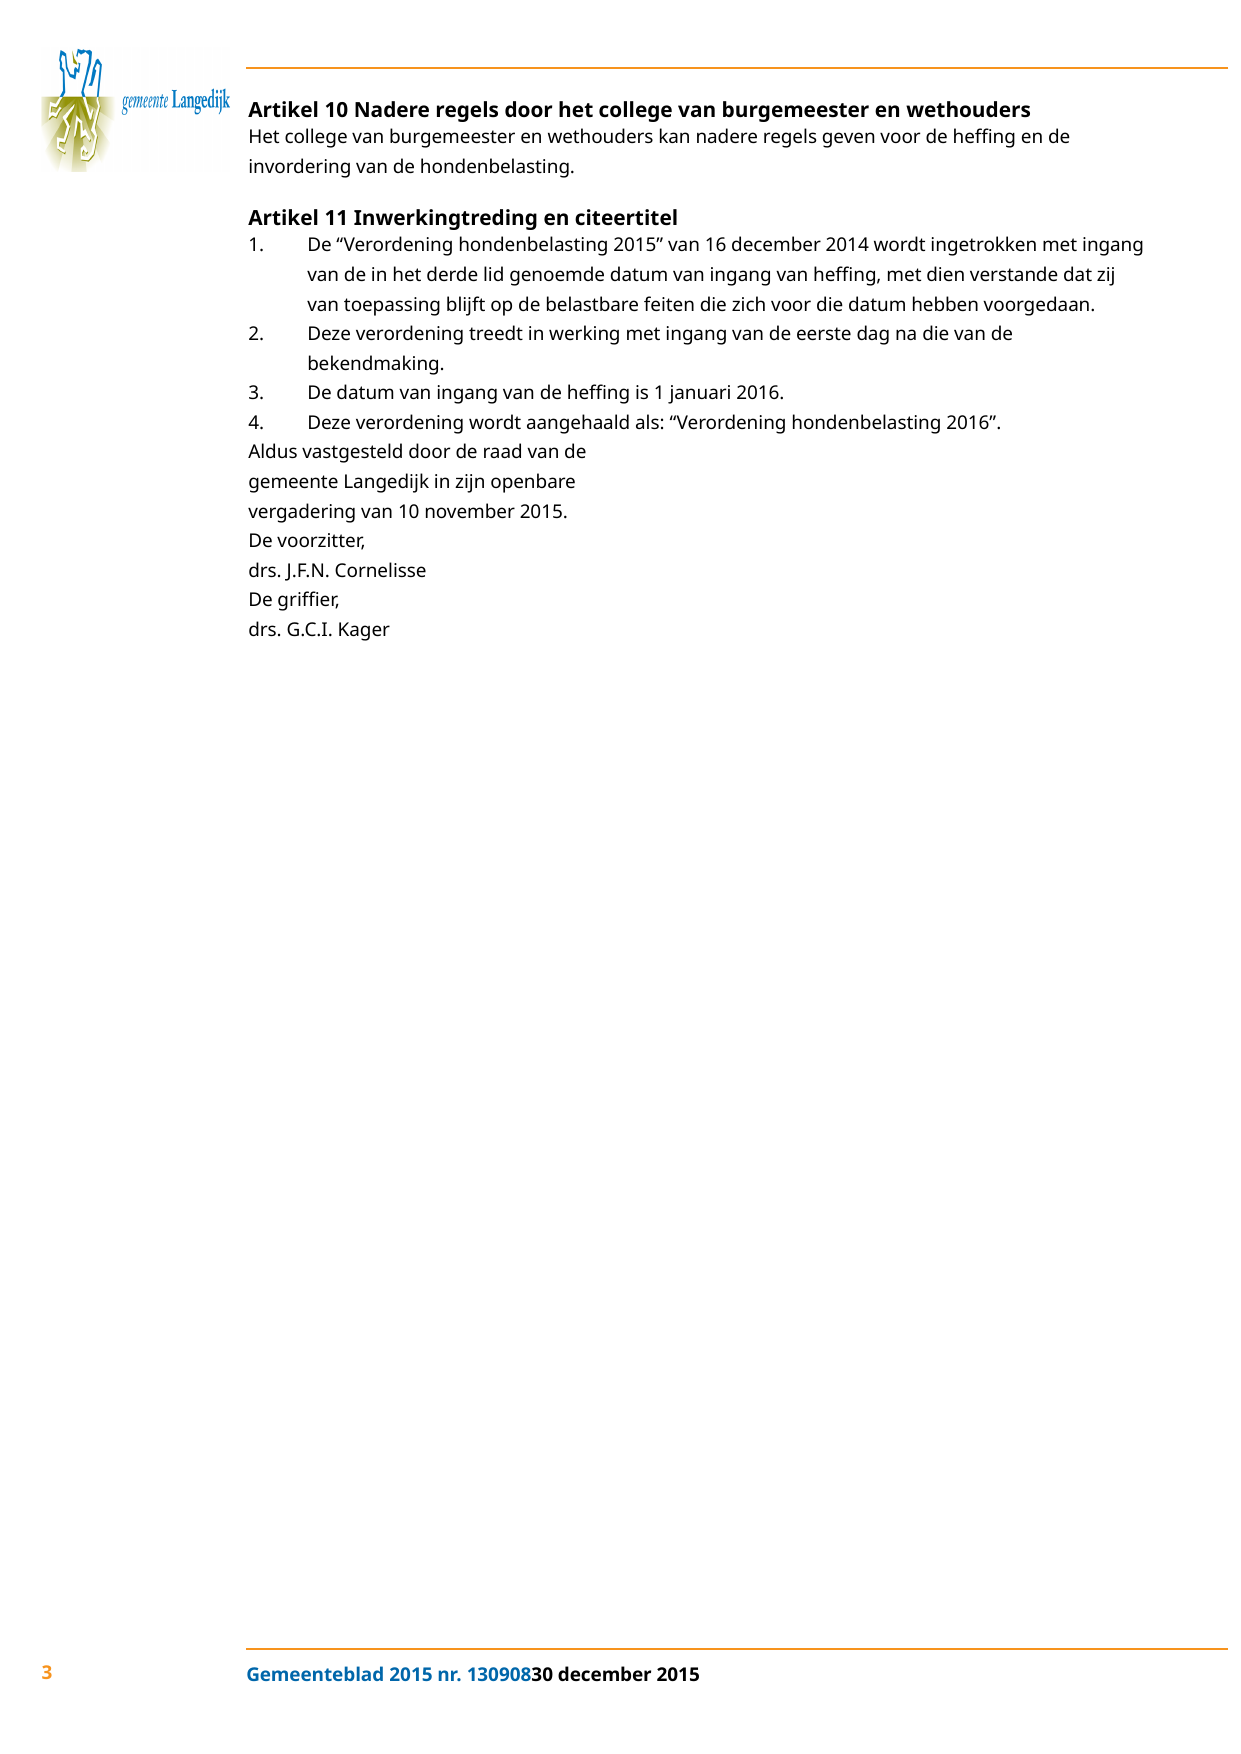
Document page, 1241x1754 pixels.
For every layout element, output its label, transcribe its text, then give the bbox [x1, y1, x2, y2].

text Het college van burgemeester en wethouders kan nadere regels geven voor de heffing en de invordering van de hondenbelasting. [248, 123, 1152, 178]
text Aldus vastgesteld door de raad van de [248, 439, 1152, 464]
text drs. J.F.N. Cornelisse [248, 557, 1152, 583]
text gemeente Langedijk in zijn openbare [248, 468, 1152, 494]
text vergadering van 10 november 2015. [248, 498, 1152, 524]
text De griffier, [248, 587, 1152, 612]
text Artikel 10 Nadere regels door het college van burgemeester en wethouders [248, 95, 1152, 123]
text Artikel 11 Inwerkingtreding en citeertitel [248, 203, 1152, 232]
text drs. G.C.I. Kager [248, 616, 1152, 642]
picture [41, 47, 231, 172]
list De datum van ingang van de heffing is 1 januari 2016. [248, 379, 1152, 405]
list Deze verordening wordt aangehaald als: “Verordening hondenbelasting 2016”. [248, 409, 1152, 435]
list Deze verordening treedt in werking met ingang van de eerste dag na die van de bekendmaking. [248, 320, 1152, 376]
text De voorzitter, [248, 527, 1152, 553]
list De “Verordening hondenbelasting 2015” van 16 december 2014 wordt ingetrokken met ingang van de in het derde lid genoemde datum van ingang van heffing, met dien verstande dat zij van toepassing blijft op de belastbare feiten die zich voor die datum hebben voorgedaan. [248, 232, 1152, 317]
